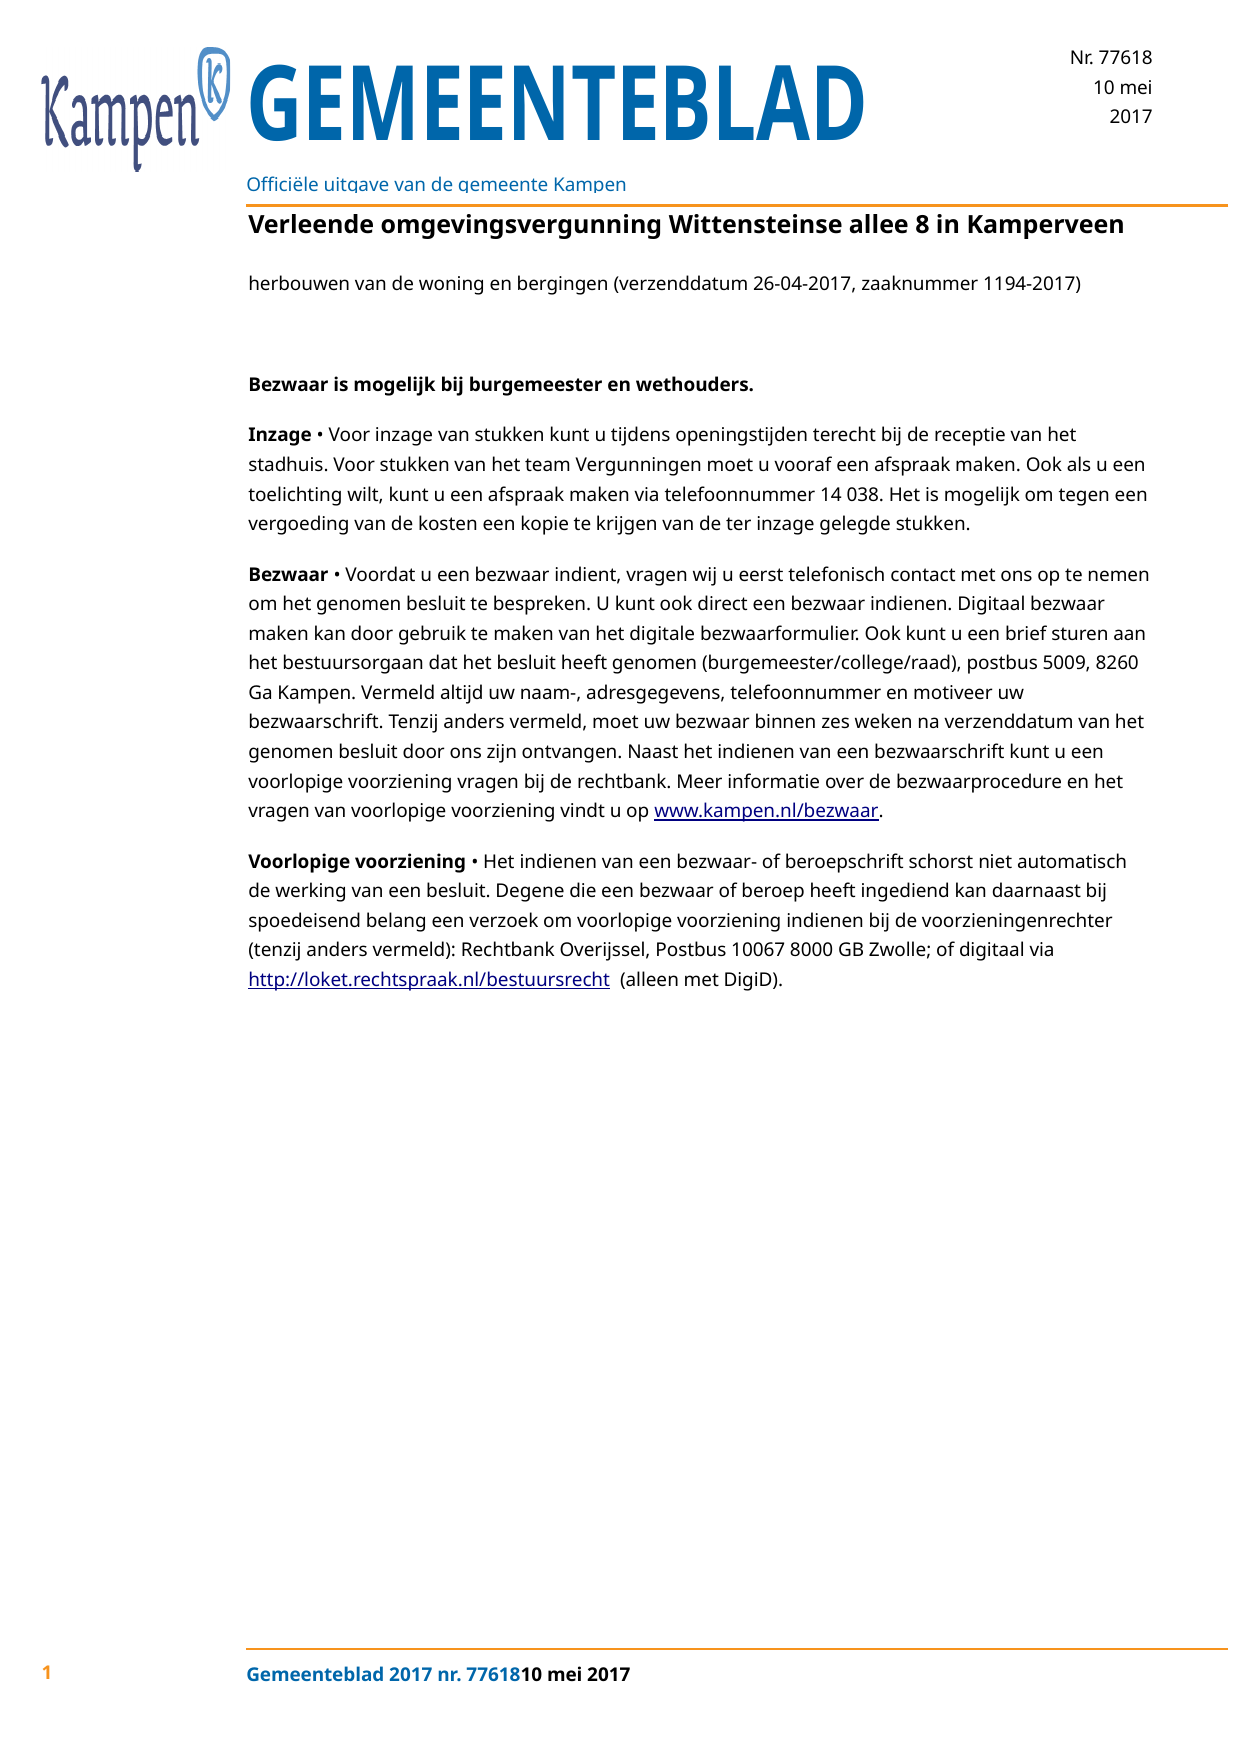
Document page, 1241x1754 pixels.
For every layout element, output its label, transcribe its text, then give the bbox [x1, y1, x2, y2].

text Bezwaar • Voordat u een bezwaar indient, vragen wij u eerst telefonisch contact met ons op te nemen om het genomen besluit te bespreken. U kunt ook direct een bezwaar indienen. Digitaal bezwaar maken kan door gebruik te maken van het digitale bezwaarformulier. Ook kunt u een brief sturen aan het bestuursorgaan dat het besluit heeft genomen (burgemeester/college/raad), postbus 5009, 8260 Ga Kampen. Vermeld altijd uw naam-, adresgegevens, telefoonnummer en motiveer uw bezwaarschrift. Tenzij anders vermeld, moet uw bezwaar binnen zes weken na verzenddatum van het genomen besluit door ons zijn ontvangen. Naast het indienen van een bezwaarschrift kunt u een voorlopige voorziening vragen bij de rechtbank. Meer informatie over de bezwaarprocedure en het vragen van voorlopige voorziening vindt u op www.kampen.nl/bezwaar. [248, 561, 1152, 823]
picture [41, 47, 231, 172]
text Inzage • Voor inzage van stukken kunt u tijdens openingstijden terecht bij de receptie van het stadhuis. Voor stukken van het team Vergunningen moet u vooraf een afspraak maken. Ook als u een toelichting wilt, kunt u een afspraak maken via telefoonnummer 14 038. Het is mogelijk om tegen een vergoeding van de kosten een kopie te krijgen van de ter inzage gelegde stukken. [248, 422, 1152, 536]
text Verleende omgevingsvergunning Wittensteinse allee 8 in Kamperveen [248, 207, 1152, 241]
text herbouwen van de woning en bergingen (verzenddatum 26-04-2017, zaaknummer 1194-2017) [248, 270, 1152, 296]
text Voorlopige voorziening • Het indienen van een bezwaar- of beroepschrift schorst niet automatisch de werking van een besluit. Degene die een bezwaar of beroep heeft ingediend kan daarnaast bij spoedeisend belang een verzoek om voorlopige voorziening indienen bij de voorzieningenrechter (tenzij anders vermeld): Rechtbank Overijssel, Postbus 10067 8000 GB Zwolle; of digitaal via http://loket.rechtspraak.nl/bestuursrecht (alleen met DigiD). [248, 848, 1152, 992]
text Bezwaar is mogelijk bij burgemeester en wethouders. [248, 371, 1152, 397]
